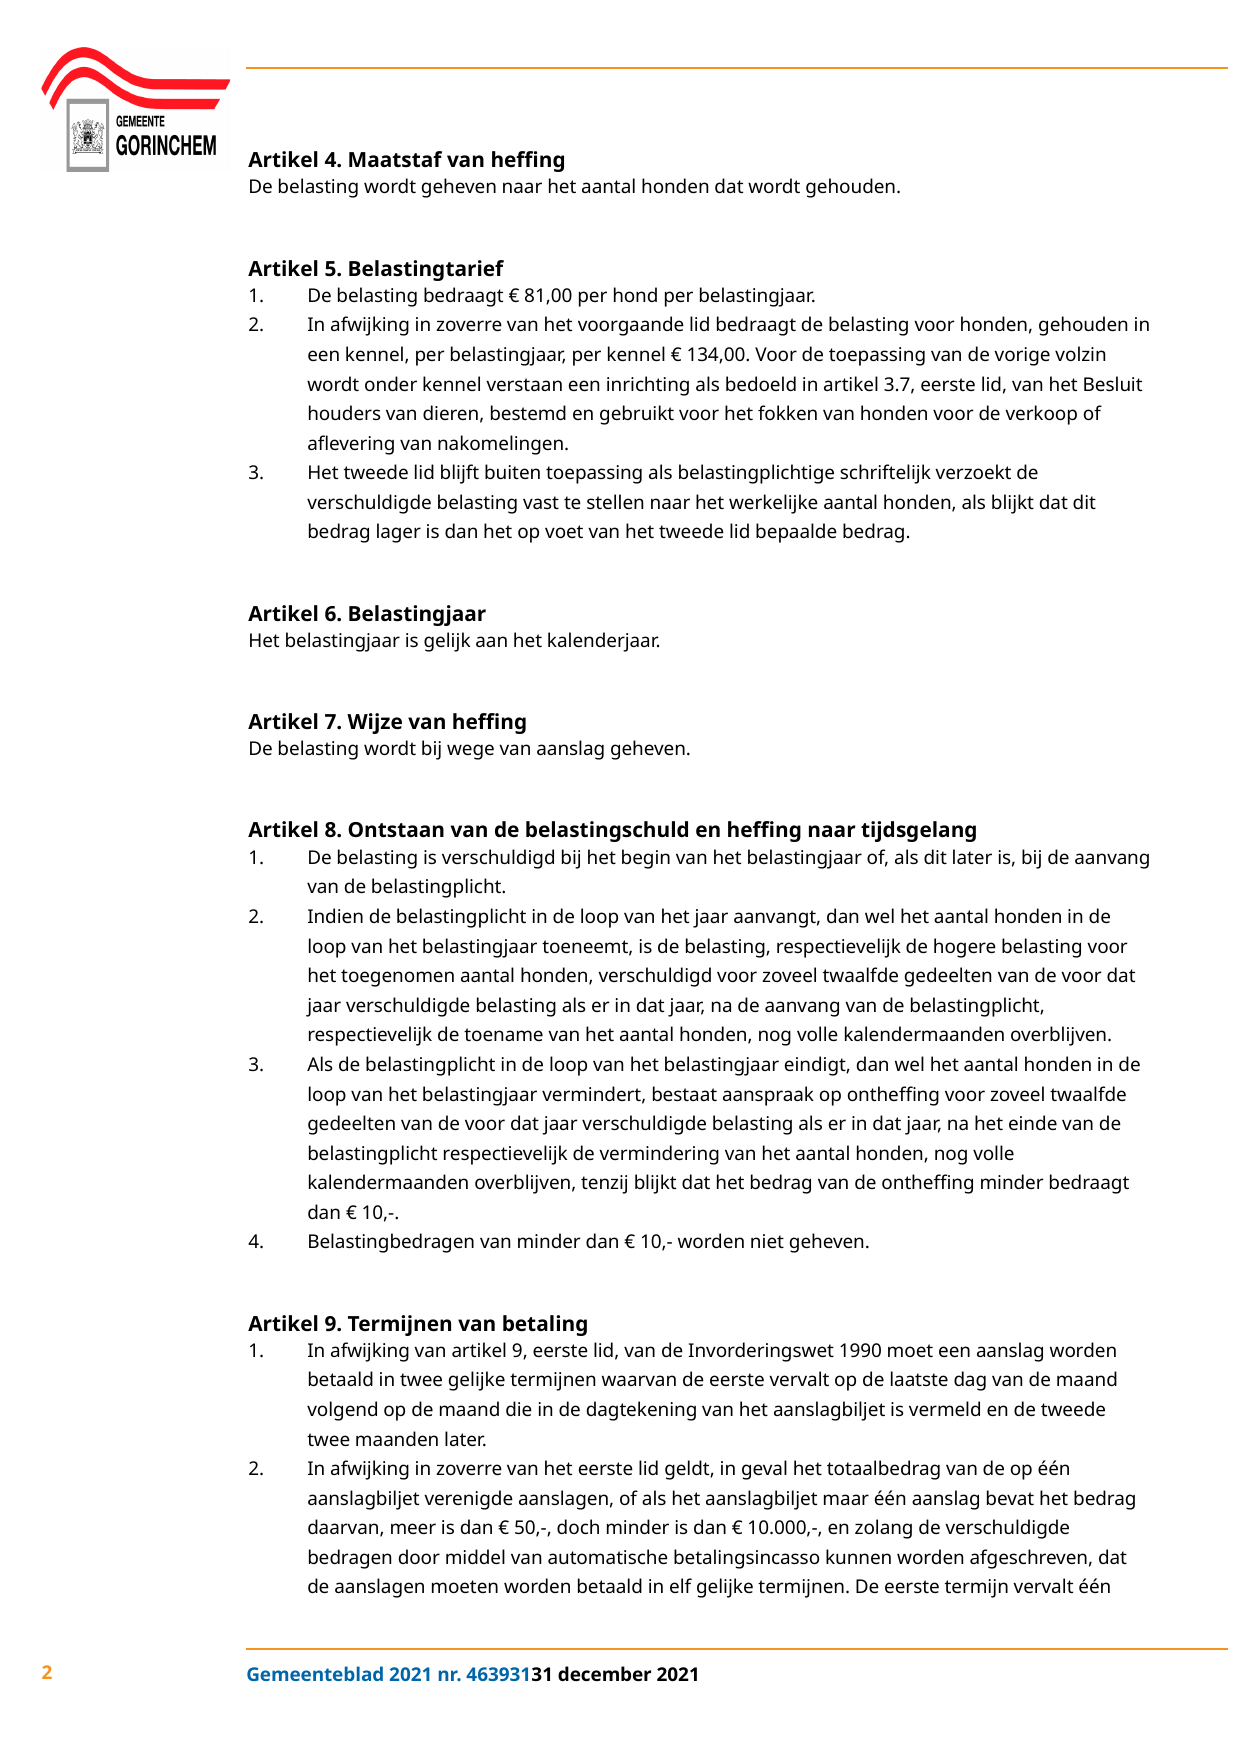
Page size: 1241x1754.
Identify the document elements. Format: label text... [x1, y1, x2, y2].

text Artikel 5. Belastingtarief [248, 254, 1152, 282]
picture [41, 47, 231, 172]
list In afwijking van artikel 9, eerste lid, van de Invorderingswet 1990 moet een aanslag worden betaald in twee gelijke termijnen waarvan de eerste vervalt op de laatste dag van de maand volgend op de maand die in de dagtekening van het aanslagbiljet is vermeld en de tweede twee maanden later. [248, 1337, 1152, 1452]
text Artikel 9. Termijnen van betaling [248, 1309, 1152, 1337]
list De belasting is verschuldigd bij het begin van het belastingjaar of, als dit later is, bij de aanvang van de belastingplicht. [248, 844, 1152, 899]
list Belastingbedragen van minder dan € 10,- worden niet geheven. [248, 1229, 1152, 1254]
text De belasting wordt bij wege van aanslag geheven. [248, 736, 1152, 761]
list In afwijking in zoverre van het voorgaande lid bedraagt de belasting voor honden, gehouden in een kennel, per belastingjaar, per kennel € 134,00. Voor de toepassing van de vorige volzin wordt onder kennel verstaan een inrichting als bedoeld in artikel 3.7, eerste lid, van het Besluit houders van dieren, bestemd en gebruikt voor het fokken van honden voor de verkoop of aflevering van nakomelingen. [248, 312, 1152, 456]
text Artikel 4. Maatstaf van heffing [248, 145, 1152, 174]
text Artikel 8. Ontstaan van de belastingschuld en heffing naar tijdsgelang [248, 816, 1152, 844]
list Als de belastingplicht in de loop van het belastingjaar eindigt, dan wel het aantal honden in de loop van het belastingjaar vermindert, bestaat aanspraak op ontheffing voor zoveel twaalfde gedeelten van de voor dat jaar verschuldigde belasting als er in dat jaar, na het einde van de belastingplicht respectievelijk de vermindering van het aantal honden, nog volle kalendermaanden overblijven, tenzij blijkt dat het bedrag van de ontheffing minder bedraagt dan € 10,-. [248, 1051, 1152, 1225]
list De belasting bedraagt € 81,00 per hond per belastingjaar. [248, 282, 1152, 308]
list In afwijking in zoverre van het eerste lid geldt, in geval het totaalbedrag van de op één aanslagbiljet verenigde aanslagen, of als het aanslagbiljet maar één aanslag bevat het bedrag daarvan, meer is dan € 50,-, doch minder is dan € 10.000,-, en zolang de verschuldigde bedragen door middel van automatische betalingsincasso kunnen worden afgeschreven, dat de aanslagen moeten worden betaald in elf gelijke termijnen. De eerste termijn vervalt één [248, 1455, 1152, 1599]
text Artikel 7. Wijze van heffing [248, 707, 1152, 736]
list Indien de belastingplicht in de loop van het jaar aanvangt, dan wel het aantal honden in de loop van het belastingjaar toeneemt, is de belasting, respectievelijk de hogere belasting voor het toegenomen aantal honden, verschuldigd voor zoveel twaalfde gedeelten van de voor dat jaar verschuldigde belasting als er in dat jaar, na de aanvang van de belastingplicht, respectievelijk de toename van het aantal honden, nog volle kalendermaanden overblijven. [248, 903, 1152, 1047]
text De belasting wordt geheven naar het aantal honden dat wordt gehouden. [248, 174, 1152, 199]
text Artikel 6. Belastingjaar [248, 599, 1152, 627]
list Het tweede lid blijft buiten toepassing als belastingplichtige schriftelijk verzoekt de verschuldigde belasting vast te stellen naar het werkelijke aantal honden, als blijkt dat dit bedrag lager is dan het op voet van het tweede lid bepaalde bedrag. [248, 459, 1152, 544]
text Het belastingjaar is gelijk aan het kalenderjaar. [248, 627, 1152, 653]
